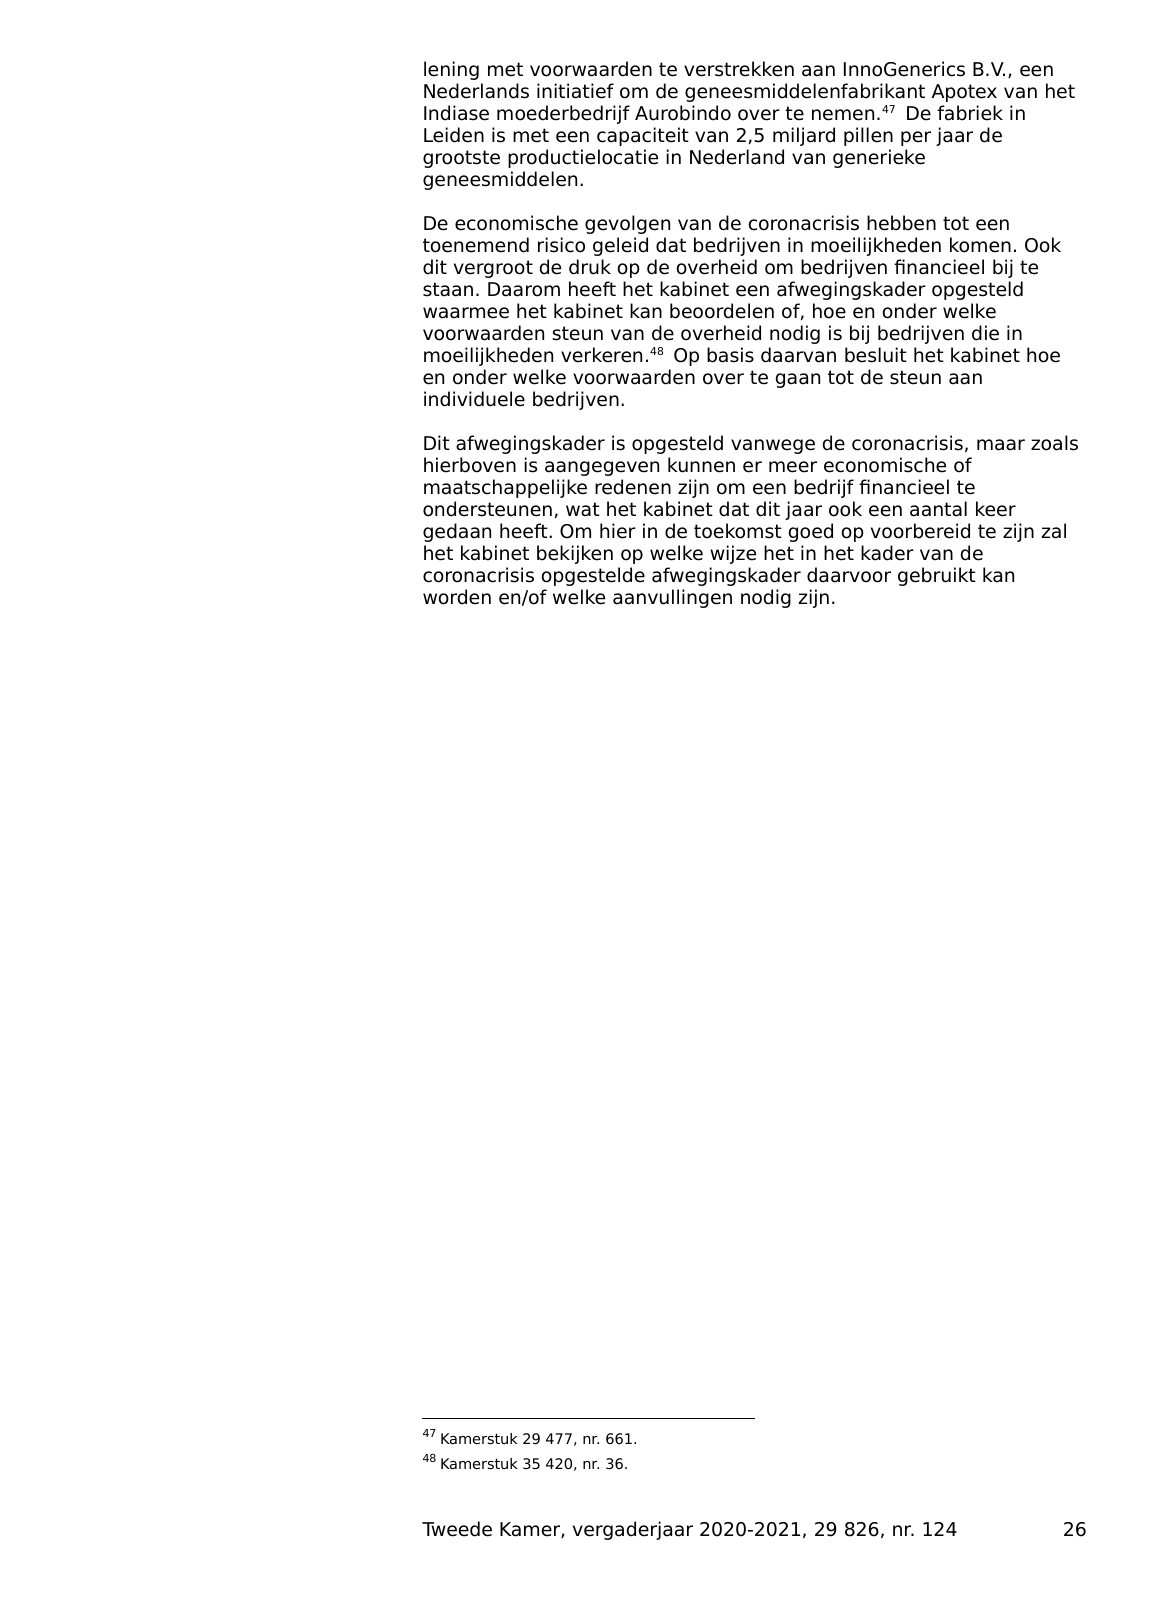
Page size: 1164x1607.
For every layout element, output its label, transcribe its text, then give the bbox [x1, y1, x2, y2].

text Kamerstuk 29 477, nr. 661. [422, 1427, 1087, 1449]
text De economische gevolgen van de coronacrisis hebben tot een toenemend risico geleid dat bedrijven in moeilijkheden komen. Ook dit vergroot de druk op de overheid om bedrijven financieel bij te staan. Daarom heeft het kabinet een afwegingskader opgesteld waarmee het kabinet kan beoordelen of, hoe en onder welke voorwaarden steun van de overheid nodig is bij bedrijven die in moeilijkheden verkeren. Op basis daarvan besluit het kabinet hoe en onder welke voorwaarden over te gaan tot de steun aan individuele bedrijven. [422, 213, 1087, 411]
text lening met voorwaarden te verstrekken aan InnoGenerics B.V., een Nederlands initiatief om de geneesmiddelenfabrikant Apotex van het Indiase moederbedrijf Aurobindo over te nemen. De fabriek in Leiden is met een capaciteit van 2,5 miljard pillen per jaar de grootste productielocatie in Nederland van generieke geneesmiddelen. [422, 59, 1087, 191]
text Dit afwegingskader is opgesteld vanwege de coronacrisis, maar zoals hierboven is aangegeven kunnen er meer economische of maatschappelijke redenen zijn om een bedrijf financieel te ondersteunen, wat het kabinet dat dit jaar ook een aantal keer gedaan heeft. Om hier in de toekomst goed op voorbereid te zijn zal het kabinet bekijken op welke wijze het in het kader van de coronacrisis opgestelde afwegingskader daarvoor gebruikt kan worden en/of welke aanvullingen nodig zijn. [422, 433, 1087, 609]
text Kamerstuk 35 420, nr. 36. [422, 1452, 1087, 1474]
